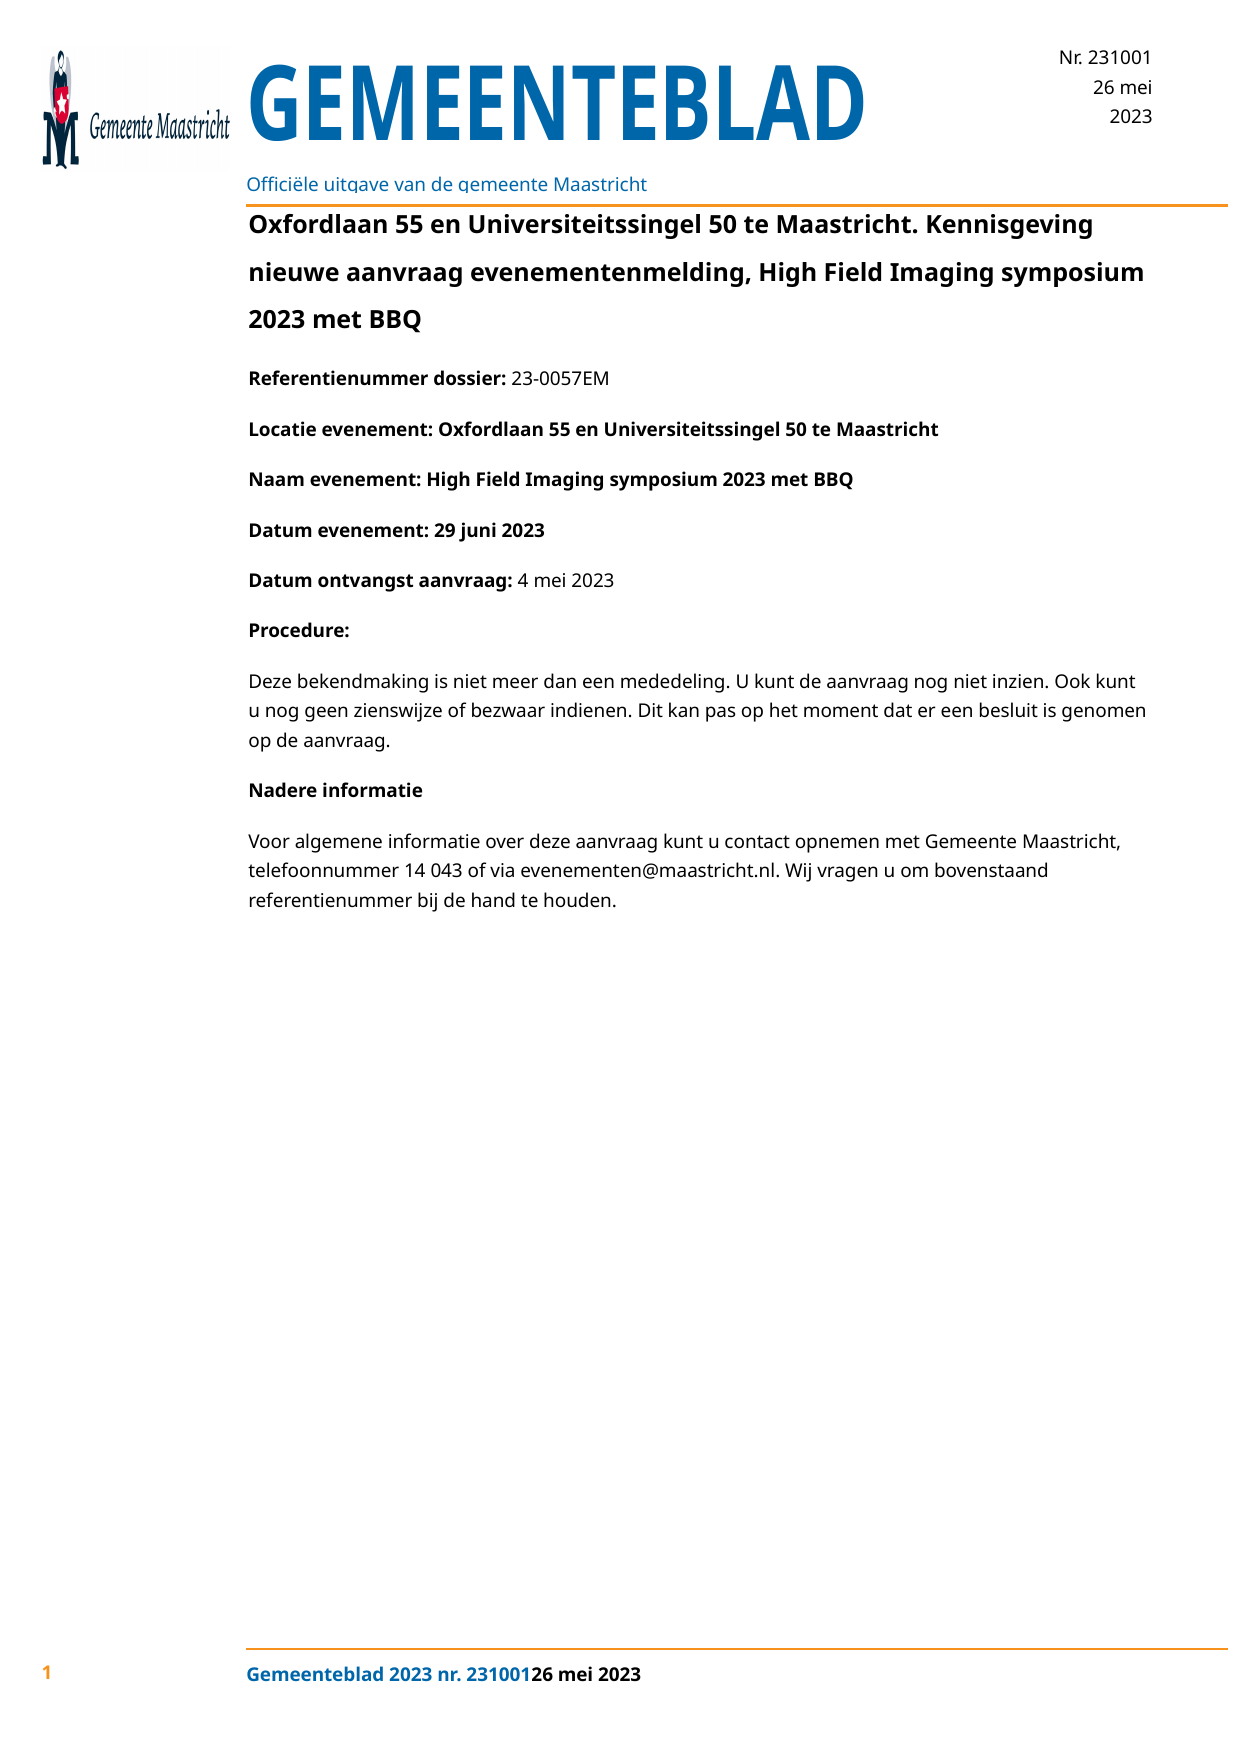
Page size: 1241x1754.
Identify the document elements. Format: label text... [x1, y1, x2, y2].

text Naam evenement: High Field Imaging symposium 2023 met BBQ [248, 466, 1152, 492]
text Deze bekendmaking is niet meer dan een mededeling. U kunt de aanvraag nog niet inzien. Ook kunt u nog geen zienswijze of bezwaar indienen. Dit kan pas op het moment dat er een besluit is genomen op de aanvraag. [248, 668, 1152, 753]
text Procedure: [248, 618, 1152, 643]
text Referentienummer dossier: 23-0057EM [248, 366, 1152, 391]
picture [41, 47, 231, 172]
text Nadere informatie [248, 778, 1152, 803]
text Oxfordlaan 55 en Universiteitssingel 50 te Maastricht. Kennisgeving nieuwe aanvraag evenementenmelding, High Field Imaging symposium 2023 met BBQ [248, 207, 1152, 336]
text Voor algemene informatie over deze aanvraag kunt u contact opnemen met Gemeente Maastricht, telefoonnummer 14 043 of via evenementen@maastricht.nl. Wij vragen u om bovenstaand referentienummer bij de hand te houden. [248, 828, 1152, 913]
text Locatie evenement: Oxfordlaan 55 en Universiteitssingel 50 te Maastricht [248, 416, 1152, 442]
text Datum evenement: 29 juni 2023 [248, 517, 1152, 542]
text Datum ontvangst aanvraag: 4 mei 2023 [248, 567, 1152, 593]
